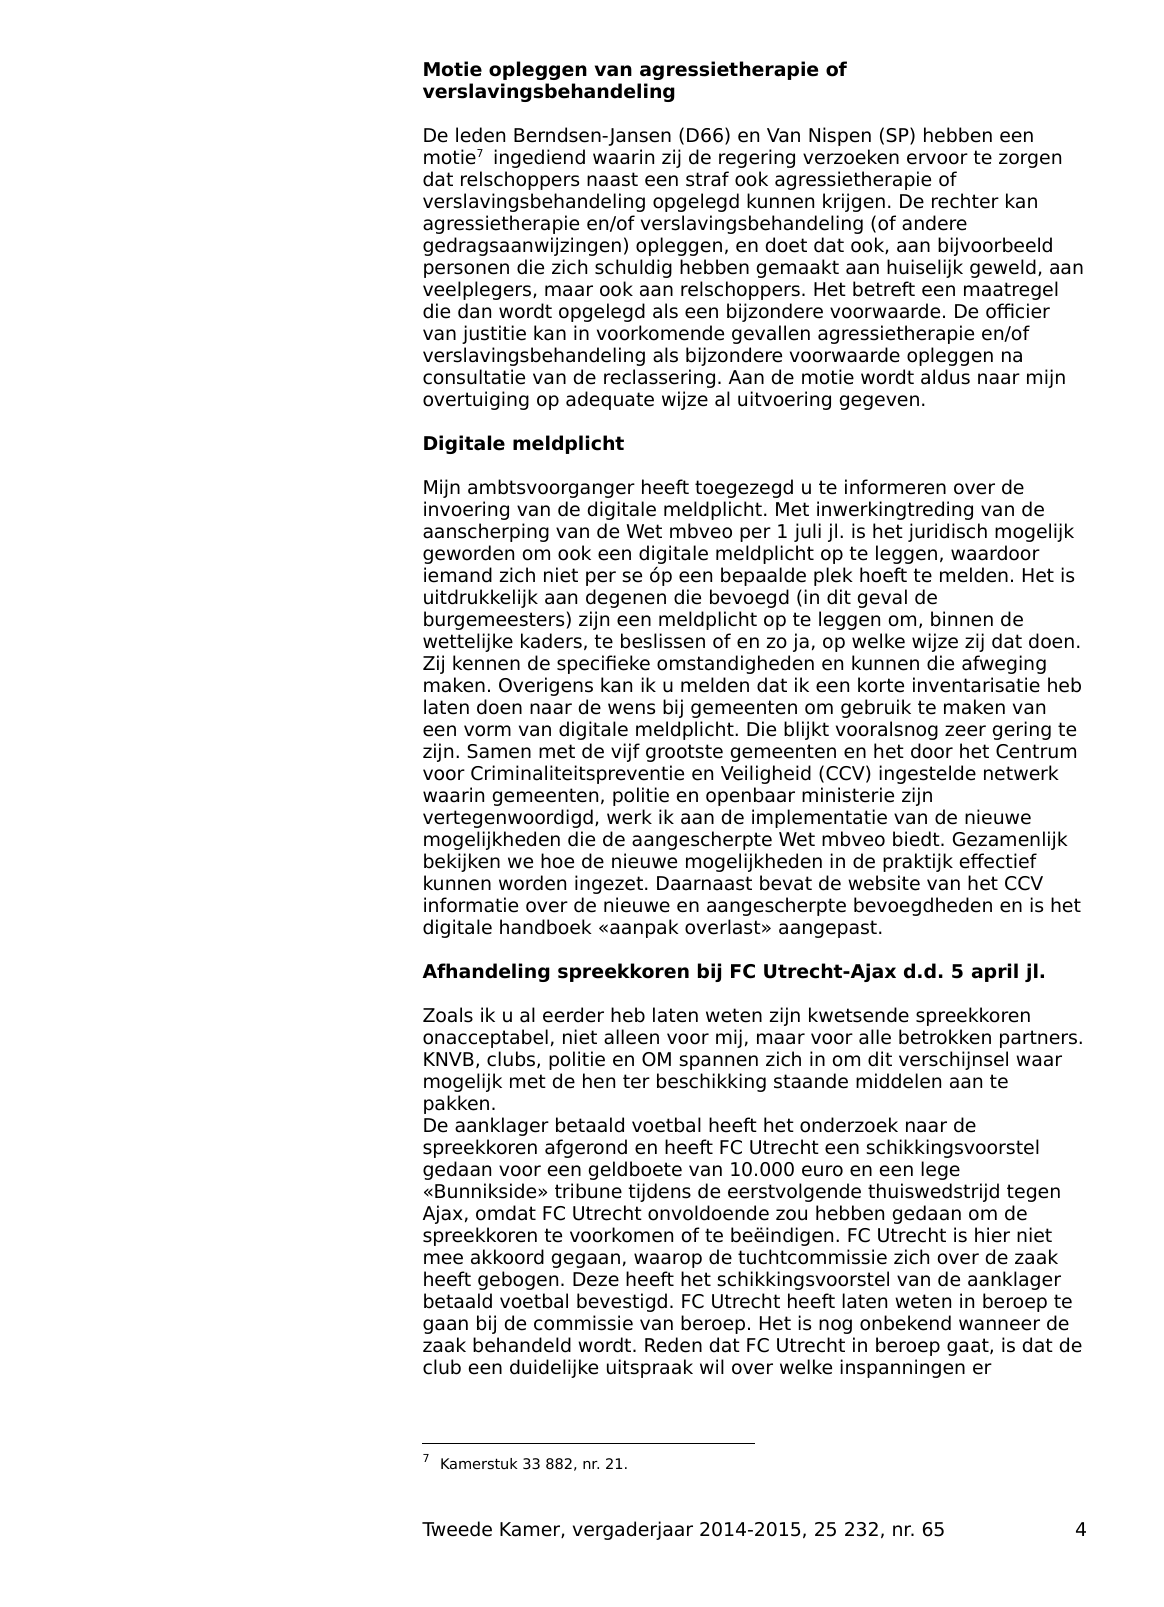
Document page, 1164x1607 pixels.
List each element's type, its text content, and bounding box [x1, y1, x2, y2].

text Kamerstuk 33 882, nr. 21. [422, 1452, 1087, 1474]
text De aanklager betaald voetbal heeft het onderzoek naar de spreekkoren afgerond en heeft FC Utrecht een schikkingsvoorstel gedaan voor een geldboete van 10.000 euro en een lege «Bunnikside» tribune tijdens de eerstvolgende thuiswedstrijd tegen Ajax, omdat FC Utrecht onvoldoende zou hebben gedaan om de spreekkoren te voorkomen of te beëindigen. FC Utrecht is hier niet mee akkoord gegaan, waarop de tuchtcommissie zich over de zaak heeft gebogen. Deze heeft het schikkingsvoorstel van de aanklager betaald voetbal bevestigd. FC Utrecht heeft laten weten in beroep te gaan bij de commissie van beroep. Het is nog onbekend wanneer de zaak behandeld wordt. Reden dat FC Utrecht in beroep gaat, is dat de club een duidelijke uitspraak wil over welke inspanningen er [422, 1115, 1087, 1379]
text Mijn ambtsvoorganger heeft toegezegd u te informeren over de invoering van de digitale meldplicht. Met inwerkingtreding van de aanscherping van de Wet mbveo per 1 juli jl. is het juridisch mogelijk geworden om ook een digitale meldplicht op te leggen, waardoor iemand zich niet per se óp een bepaalde plek hoeft te melden. Het is uitdrukkelijk aan degenen die bevoegd (in dit geval de burgemeesters) zijn een meldplicht op te leggen om, binnen de wettelijke kaders, te beslissen of en zo ja, op welke wijze zij dat doen. Zij kennen de specifieke omstandigheden en kunnen die afweging maken. Overigens kan ik u melden dat ik een korte inventarisatie heb laten doen naar de wens bij gemeenten om gebruik te maken van een vorm van digitale meldplicht. Die blijkt vooralsnog zeer gering te zijn. Samen met de vijf grootste gemeenten en het door het Centrum voor Criminaliteitspreventie en Veiligheid (CCV) ingestelde netwerk waarin gemeenten, politie en openbaar ministerie zijn vertegenwoordigd, werk ik aan de implementatie van de nieuwe mogelijkheden die de aangescherpte Wet mbveo biedt. Gezamenlijk bekijken we hoe de nieuwe mogelijkheden in de praktijk effectief kunnen worden ingezet. Daarnaast bevat de website van het CCV informatie over de nieuwe en aangescherpte bevoegdheden en is het digitale handboek «aanpak overlast» aangepast. [422, 477, 1087, 939]
text Zoals ik u al eerder heb laten weten zijn kwetsende spreekkoren onacceptabel, niet alleen voor mij, maar voor alle betrokken partners. KNVB, clubs, politie en OM spannen zich in om dit verschijnsel waar mogelijk met de hen ter beschikking staande middelen aan te pakken. [422, 1005, 1087, 1115]
text De leden Berndsen-Jansen (D66) en Van Nispen (SP) hebben een motie ingediend waarin zij de regering verzoeken ervoor te zorgen dat relschoppers naast een straf ook agressietherapie of verslavingsbehandeling opgelegd kunnen krijgen. De rechter kan agressietherapie en/of verslavingsbehandeling (of andere gedragsaanwijzingen) opleggen, en doet dat ook, aan bijvoorbeeld personen die zich schuldig hebben gemaakt aan huiselijk geweld, aan veelplegers, maar ook aan relschoppers. Het betreft een maatregel die dan wordt opgelegd als een bijzondere voorwaarde. De officier van justitie kan in voorkomende gevallen agressietherapie en/of verslavingsbehandeling als bijzondere voorwaarde opleggen na consultatie van de reclassering. Aan de motie wordt aldus naar mijn overtuiging op adequate wijze al uitvoering gegeven. [422, 125, 1087, 411]
subtitle Digitale meldplicht [422, 433, 1087, 455]
subtitle Motie opleggen van agressietherapie of verslavingsbehandeling [422, 59, 1087, 103]
subtitle Afhandeling spreekkoren bij FC Utrecht-Ajax d.d. 5 april jl. [422, 961, 1087, 983]
